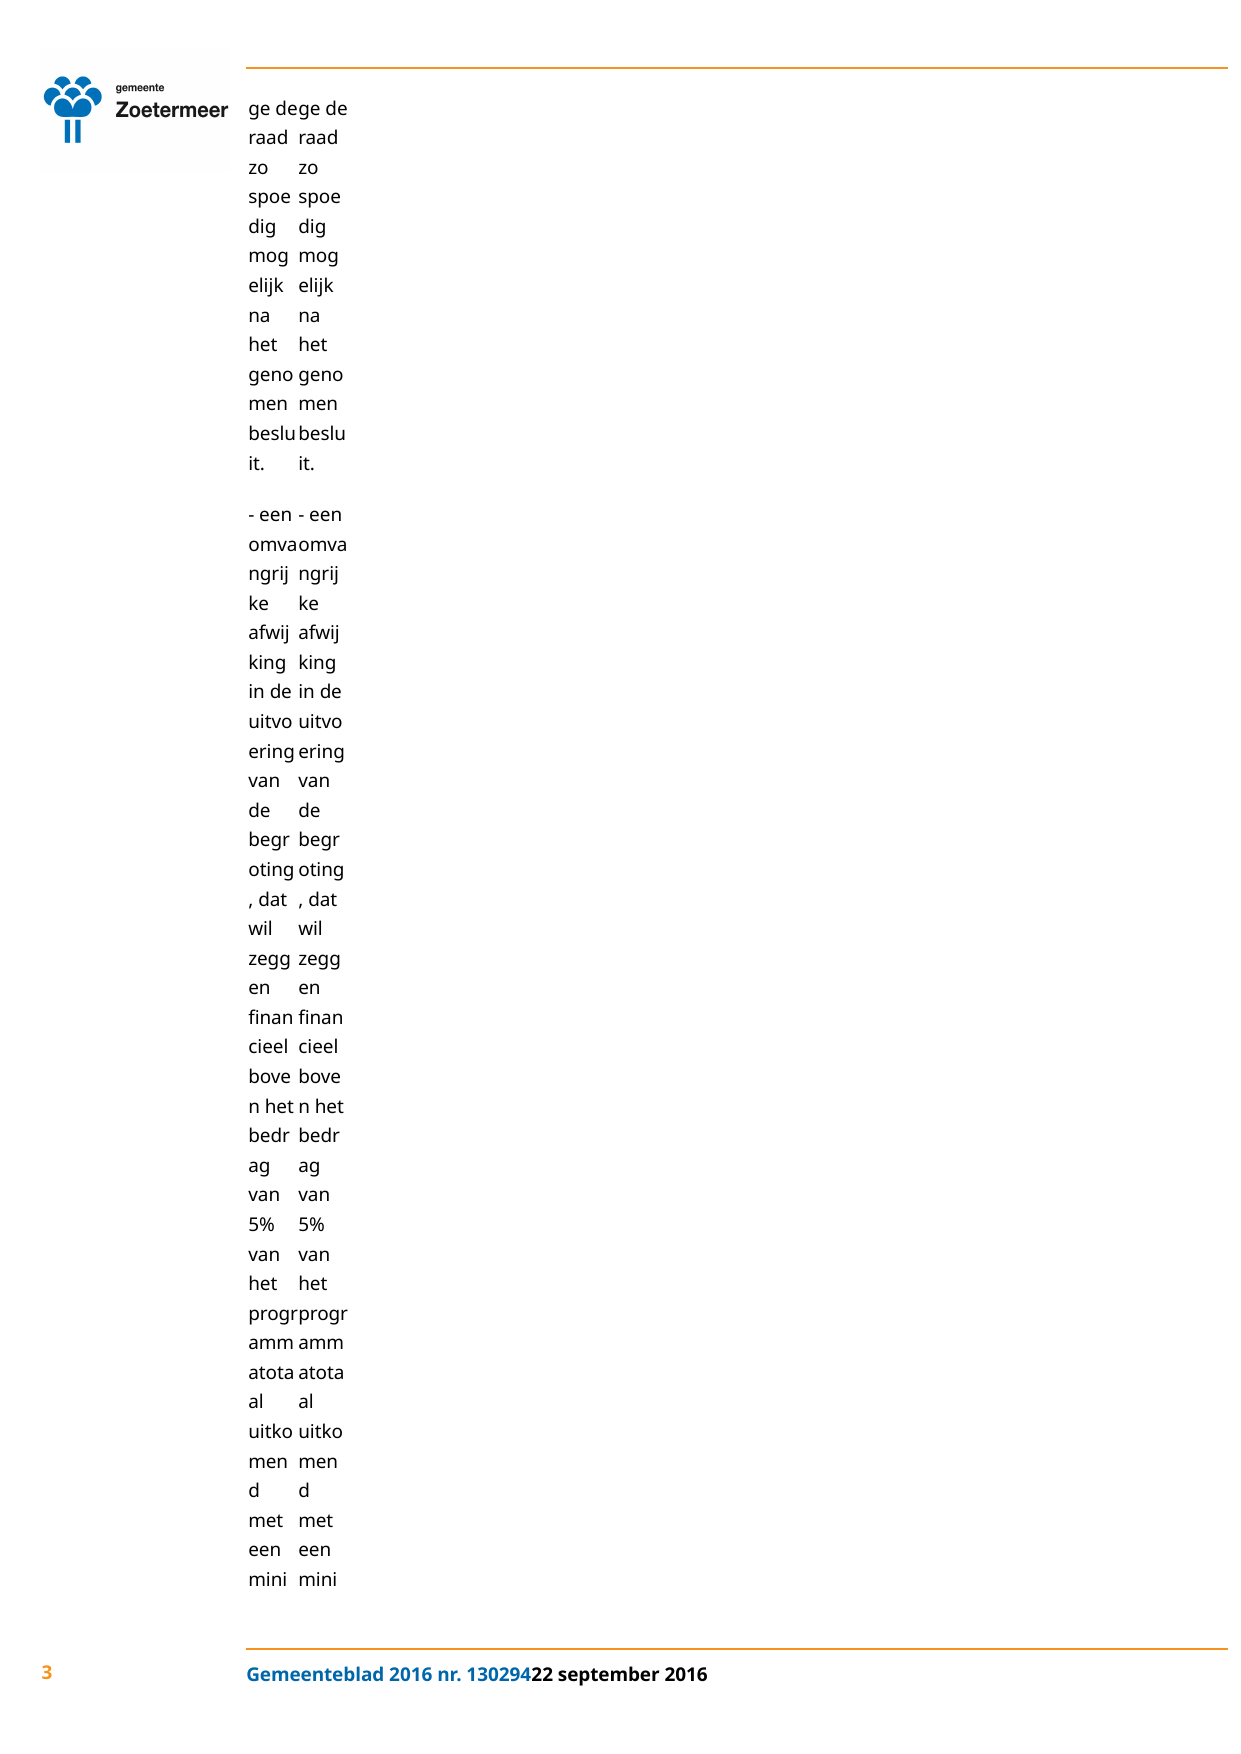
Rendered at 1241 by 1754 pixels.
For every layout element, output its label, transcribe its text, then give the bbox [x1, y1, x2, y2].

table_cell - een omvangrijke afwijking in de uitvoering van de begroting, dat wil zeggen financieel boven het bedrag van 5% van het programmatotaal uitkomend met een mini [298, 501, 348, 1592]
table_cell [248, 476, 298, 501]
table_cell - een omvangrijke afwijking in de uitvoering van de begroting, dat wil zeggen financieel boven het bedrag van 5% van het programmatotaal uitkomend met een mini [248, 501, 298, 1592]
table_cell ge de raad zo spoedig mogelijk na het genomen besluit. [248, 95, 298, 476]
picture [41, 47, 231, 172]
table_cell [298, 476, 348, 501]
table_cell ge de raad zo spoedig mogelijk na het genomen besluit. [298, 95, 348, 476]
